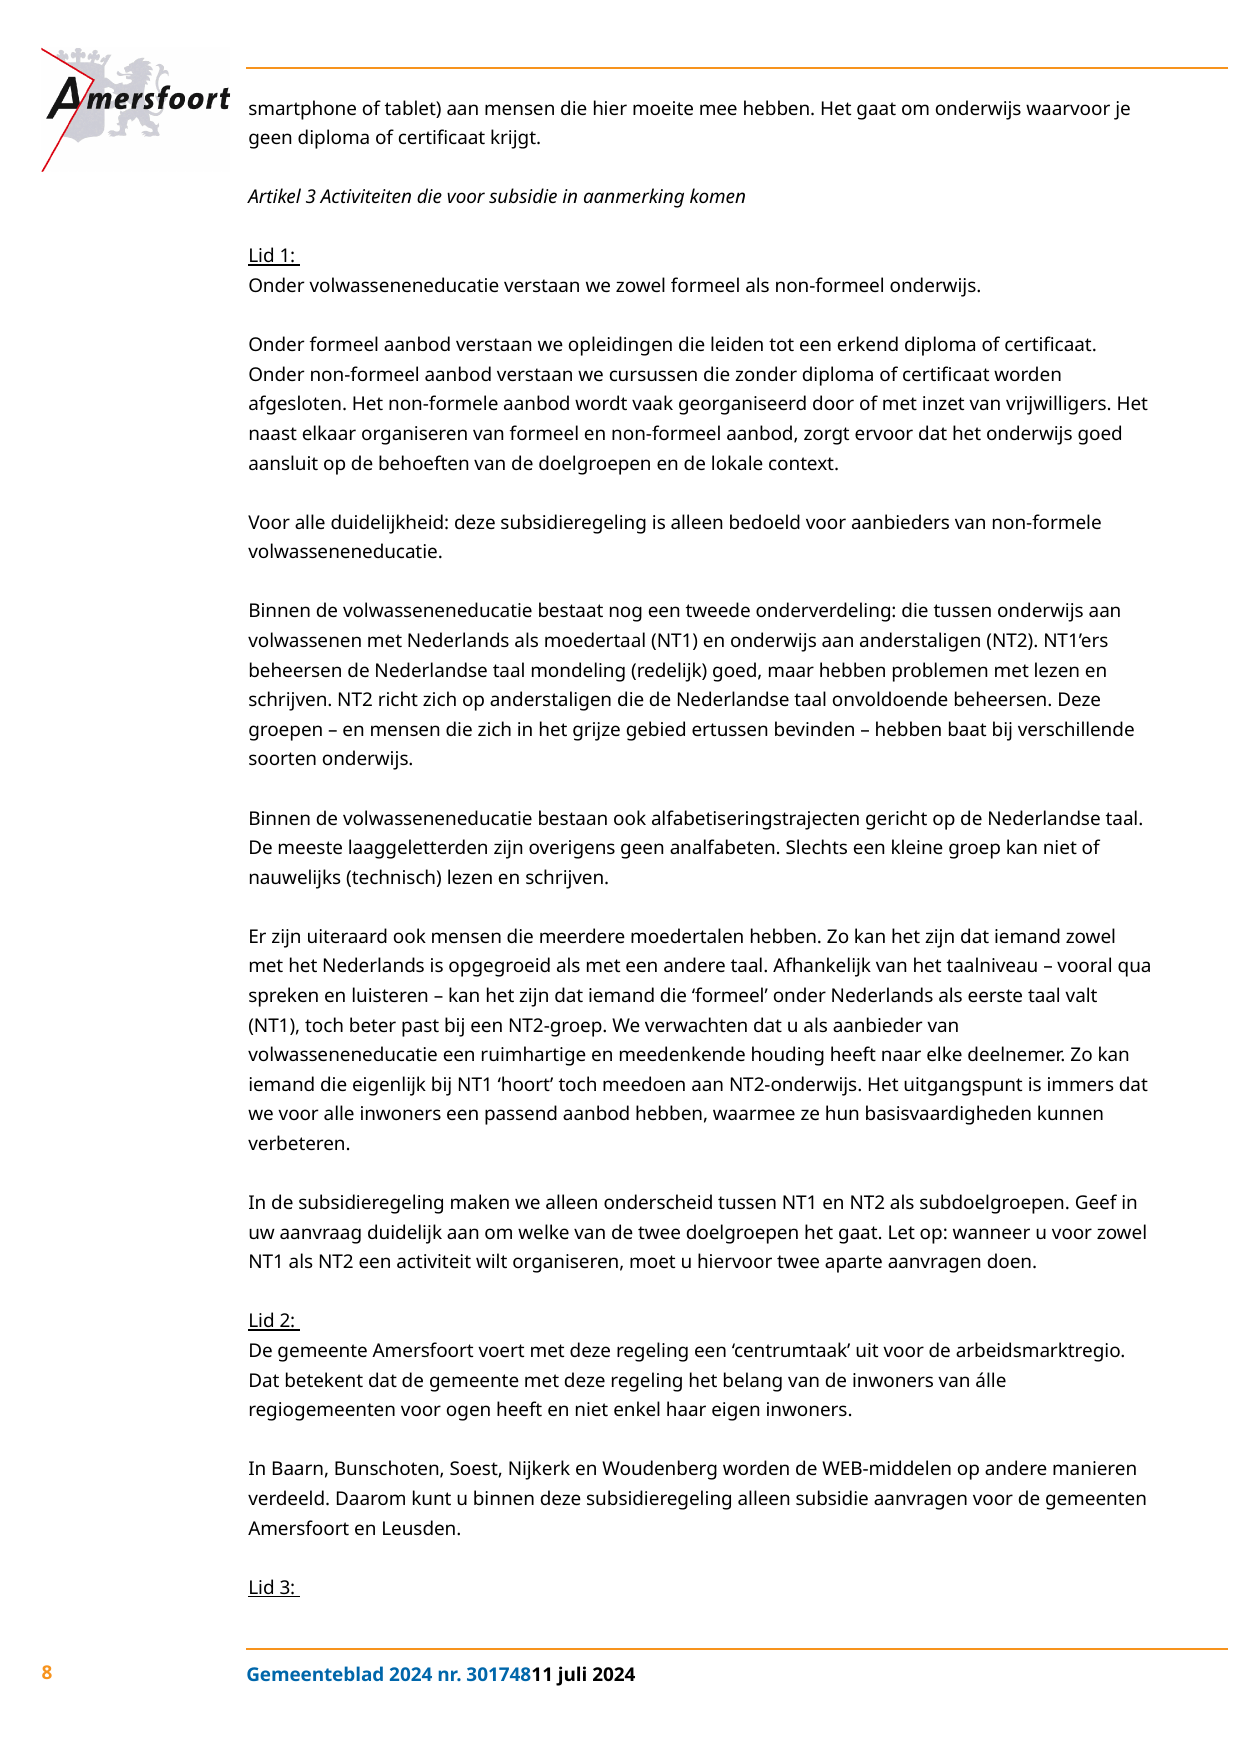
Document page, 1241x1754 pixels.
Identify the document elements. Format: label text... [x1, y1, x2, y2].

text Binnen de volwasseneneducatie bestaat nog een tweede onderverdeling: die tussen onderwijs aan volwassenen met Nederlands als moedertaal (NT1) en onderwijs aan anderstaligen (NT2). NT1’ers beheersen de Nederlandse taal mondeling (redelijk) goed, maar hebben problemen met lezen en schrijven. NT2 richt zich op anderstaligen die de Nederlandse taal onvoldoende beheersen. Deze groepen – en mensen die zich in het grijze gebied ertussen bevinden – hebben baat bij verschillende soorten onderwijs. [248, 598, 1152, 771]
text Onder formeel aanbod verstaan we opleidingen die leiden tot een erkend diploma of certificaat. Onder non-formeel aanbod verstaan we cursussen die zonder diploma of certificaat worden afgesloten. Het non-formele aanbod wordt vaak georganiseerd door of met inzet van vrijwilligers. Het naast elkaar organiseren van formeel en non-formeel aanbod, zorgt ervoor dat het onderwijs goed aansluit op de behoeften van de doelgroepen en de lokale context. [248, 331, 1152, 476]
text Onder volwasseneneducatie verstaan we zowel formeel als non-formeel onderwijs. [248, 272, 1152, 298]
text Binnen de volwasseneneducatie bestaan ook alfabetiseringstrajecten gericht op de Nederlandse taal. De meeste laaggeletterden zijn overigens geen analfabeten. Slechts een kleine groep kan niet of nauwelijks (technisch) lezen en schrijven. [248, 805, 1152, 890]
text smartphone of tablet) aan mensen die hier moeite mee hebben. Het gaat om onderwijs waarvoor je geen diploma of certificaat krijgt. [248, 95, 1152, 150]
text In de subsidieregeling maken we alleen onderscheid tussen NT1 en NT2 als subdoelgroepen. Geef in uw aanvraag duidelijk aan om welke van de twee doelgroepen het gaat. Let op: wanneer u voor zowel NT1 als NT2 een activiteit wilt organiseren, moet u hiervoor twee aparte aanvragen doen. [248, 1189, 1152, 1274]
text Lid 1: [248, 243, 1152, 268]
text In Baarn, Bunschoten, Soest, Nijkerk en Woudenberg worden de WEB-middelen op andere manieren verdeeld. Daarom kunt u binnen deze subsidieregeling alleen subsidie aanvragen voor de gemeenten Amersfoort en Leusden. [248, 1456, 1152, 1541]
text Voor alle duidelijkheid: deze subsidieregeling is alleen bedoeld voor aanbieders van non-formele volwasseneneducatie. [248, 509, 1152, 564]
text Lid 2: [248, 1308, 1152, 1333]
text De gemeente Amersfoort voert met deze regeling een ‘centrumtaak’ uit voor de arbeidsmarktregio. Dat betekent dat de gemeente met deze regeling het belang van de inwoners van álle regiogemeenten voor ogen heeft en niet enkel haar eigen inwoners. [248, 1337, 1152, 1422]
picture [41, 47, 231, 172]
text Er zijn uiteraard ook mensen die meerdere moedertalen hebben. Zo kan het zijn dat iemand zowel met het Nederlands is opgegroeid als met een andere taal. Afhankelijk van het taalniveau – vooral qua spreken en luisteren – kan het zijn dat iemand die ‘formeel’ onder Nederlands als eerste taal valt (NT1), toch beter past bij een NT2-groep. We verwachten dat u als aanbieder van volwasseneneducatie een ruimhartige en meedenkende houding heeft naar elke deelnemer. Zo kan iemand die eigenlijk bij NT1 ‘hoort’ toch meedoen aan NT2-onderwijs. Het uitgangspunt is immers dat we voor alle inwoners een passend aanbod hebben, waarmee ze hun basisvaardigheden kunnen verbeteren. [248, 923, 1152, 1156]
text Artikel 3 Activiteiten die voor subsidie in aanmerking komen [248, 183, 1152, 209]
text Lid 3: [248, 1574, 1152, 1600]
